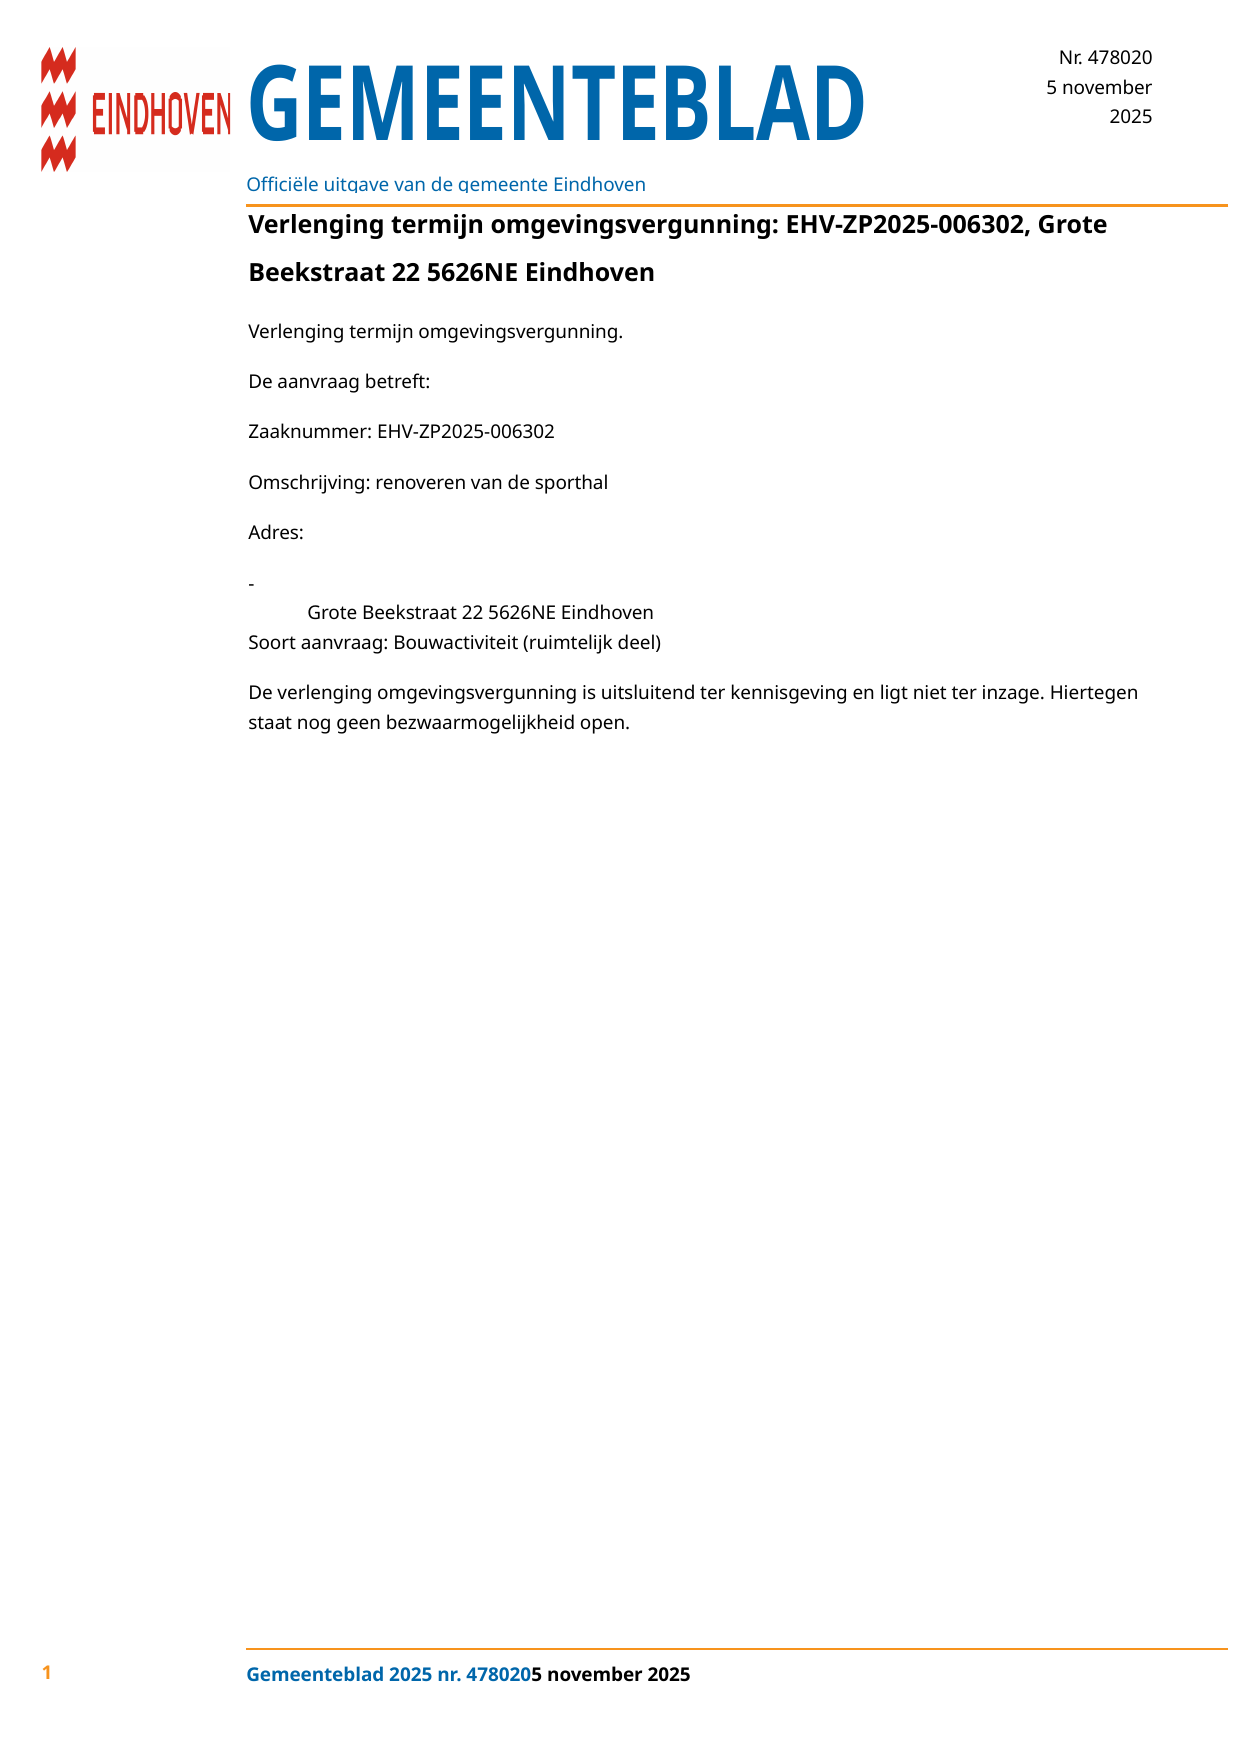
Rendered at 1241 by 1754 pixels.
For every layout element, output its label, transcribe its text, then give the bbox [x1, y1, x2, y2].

text Soort aanvraag: Bouwactiviteit (ruimtelijk deel) [248, 629, 1152, 655]
text De aanvraag betreft: [248, 368, 1152, 394]
picture [41, 47, 231, 172]
text De verlenging omgevingsvergunning is uitsluitend ter kennisgeving en ligt niet ter inzage. Hiertegen staat nog geen bezwaarmogelijkheid open. [248, 679, 1152, 735]
text Omschrijving: renoveren van de sporthal [248, 469, 1152, 495]
text Verlenging termijn omgevingsvergunning: EHV-ZP2025-006302, Grote Beekstraat 22 5626NE Eindhoven [248, 207, 1152, 288]
text Adres: [248, 519, 1152, 545]
text Zaaknummer: EHV-ZP2025-006302 [248, 419, 1152, 444]
text Verlenging termijn omgevingsvergunning. [248, 318, 1152, 344]
list Grote Beekstraat 22 5626NE Eindhoven [248, 599, 1152, 625]
